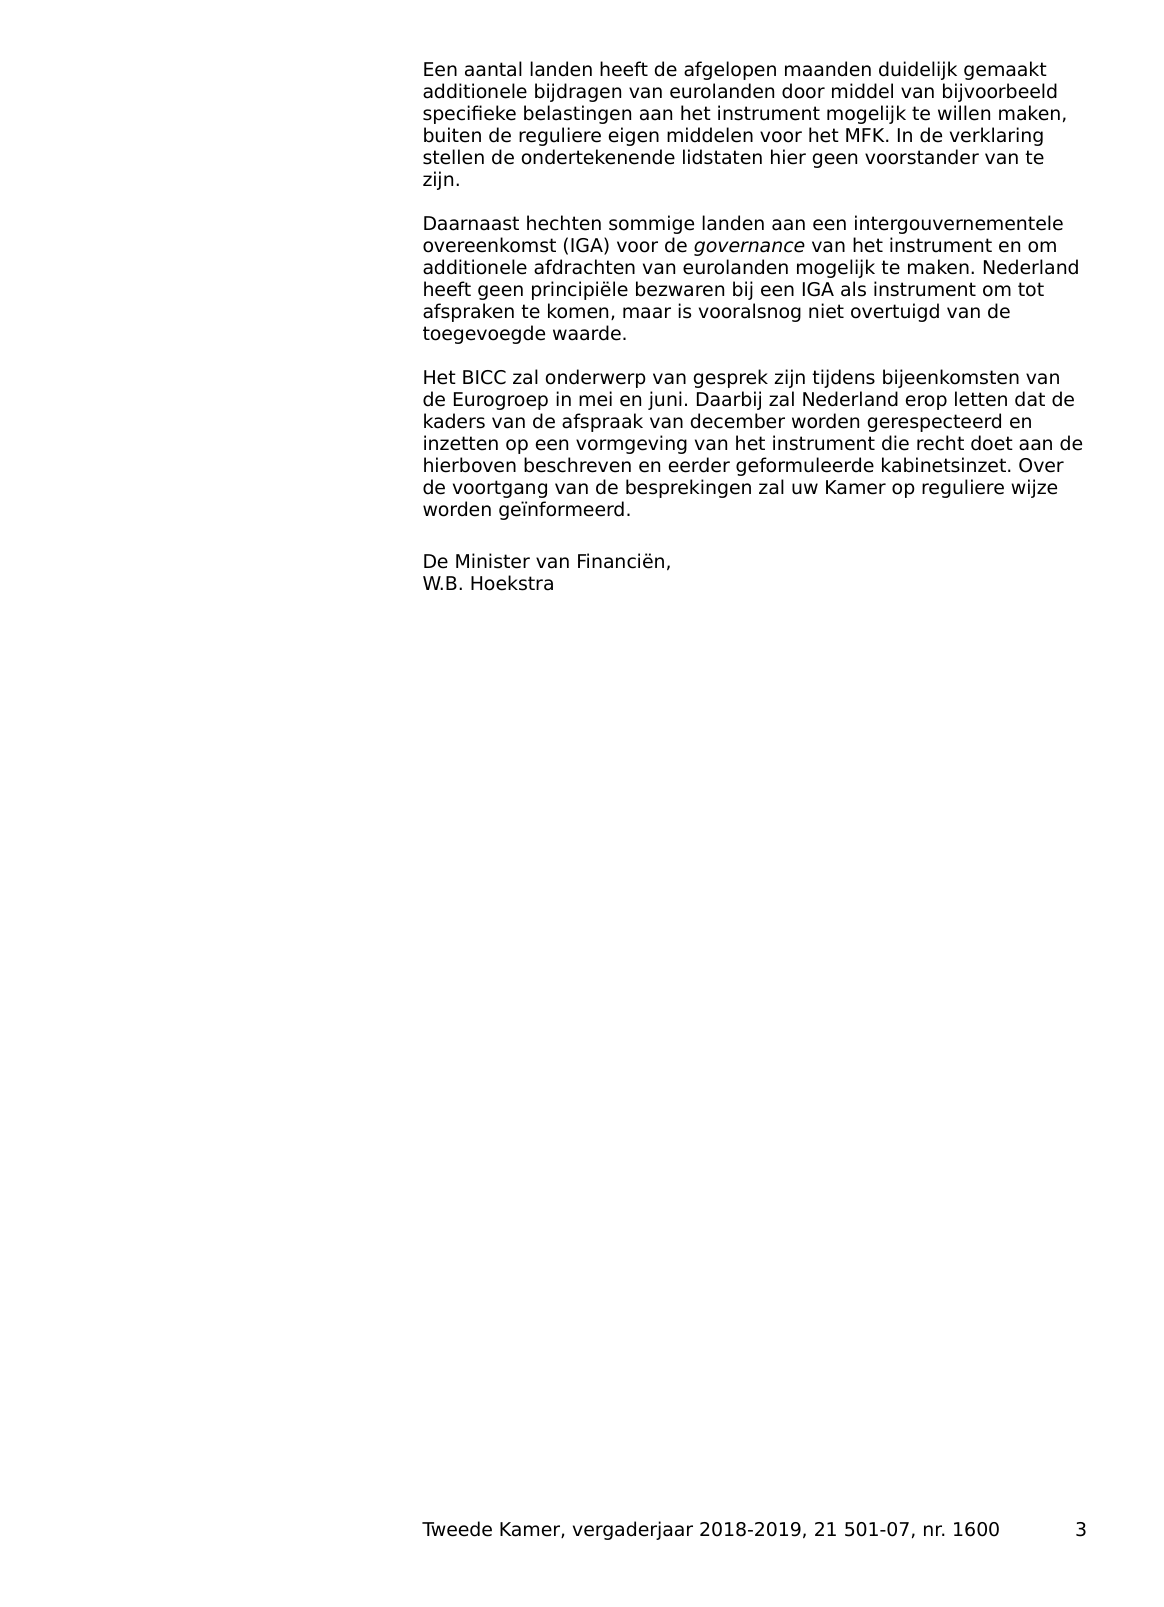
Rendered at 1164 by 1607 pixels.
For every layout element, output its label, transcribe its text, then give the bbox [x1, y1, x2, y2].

text Het BICC zal onderwerp van gesprek zijn tijdens bijeenkomsten van de Eurogroep in mei en juni. Daarbij zal Nederland erop letten dat de kaders van de afspraak van december worden gerespecteerd en inzetten op een vormgeving van het instrument die recht doet aan de hierboven beschreven en eerder geformuleerde kabinetsinzet. Over de voortgang van de besprekingen zal uw Kamer op reguliere wijze worden geïnformeerd. [422, 367, 1087, 521]
text De Minister van Financiën, W.B. Hoekstra [422, 551, 1087, 595]
text Daarnaast hechten sommige landen aan een intergouvernementele overeenkomst (IGA) voor de governance van het instrument en om additionele afdrachten van eurolanden mogelijk te maken. Nederland heeft geen principiële bezwaren bij een IGA als instrument om tot afspraken te komen, maar is vooralsnog niet overtuigd van de toegevoegde waarde. [422, 213, 1087, 345]
text Een aantal landen heeft de afgelopen maanden duidelijk gemaakt additionele bijdragen van eurolanden door middel van bijvoorbeeld specifieke belastingen aan het instrument mogelijk te willen maken, buiten de reguliere eigen middelen voor het MFK. In de verklaring stellen de ondertekenende lidstaten hier geen voorstander van te zijn. [422, 59, 1087, 191]
